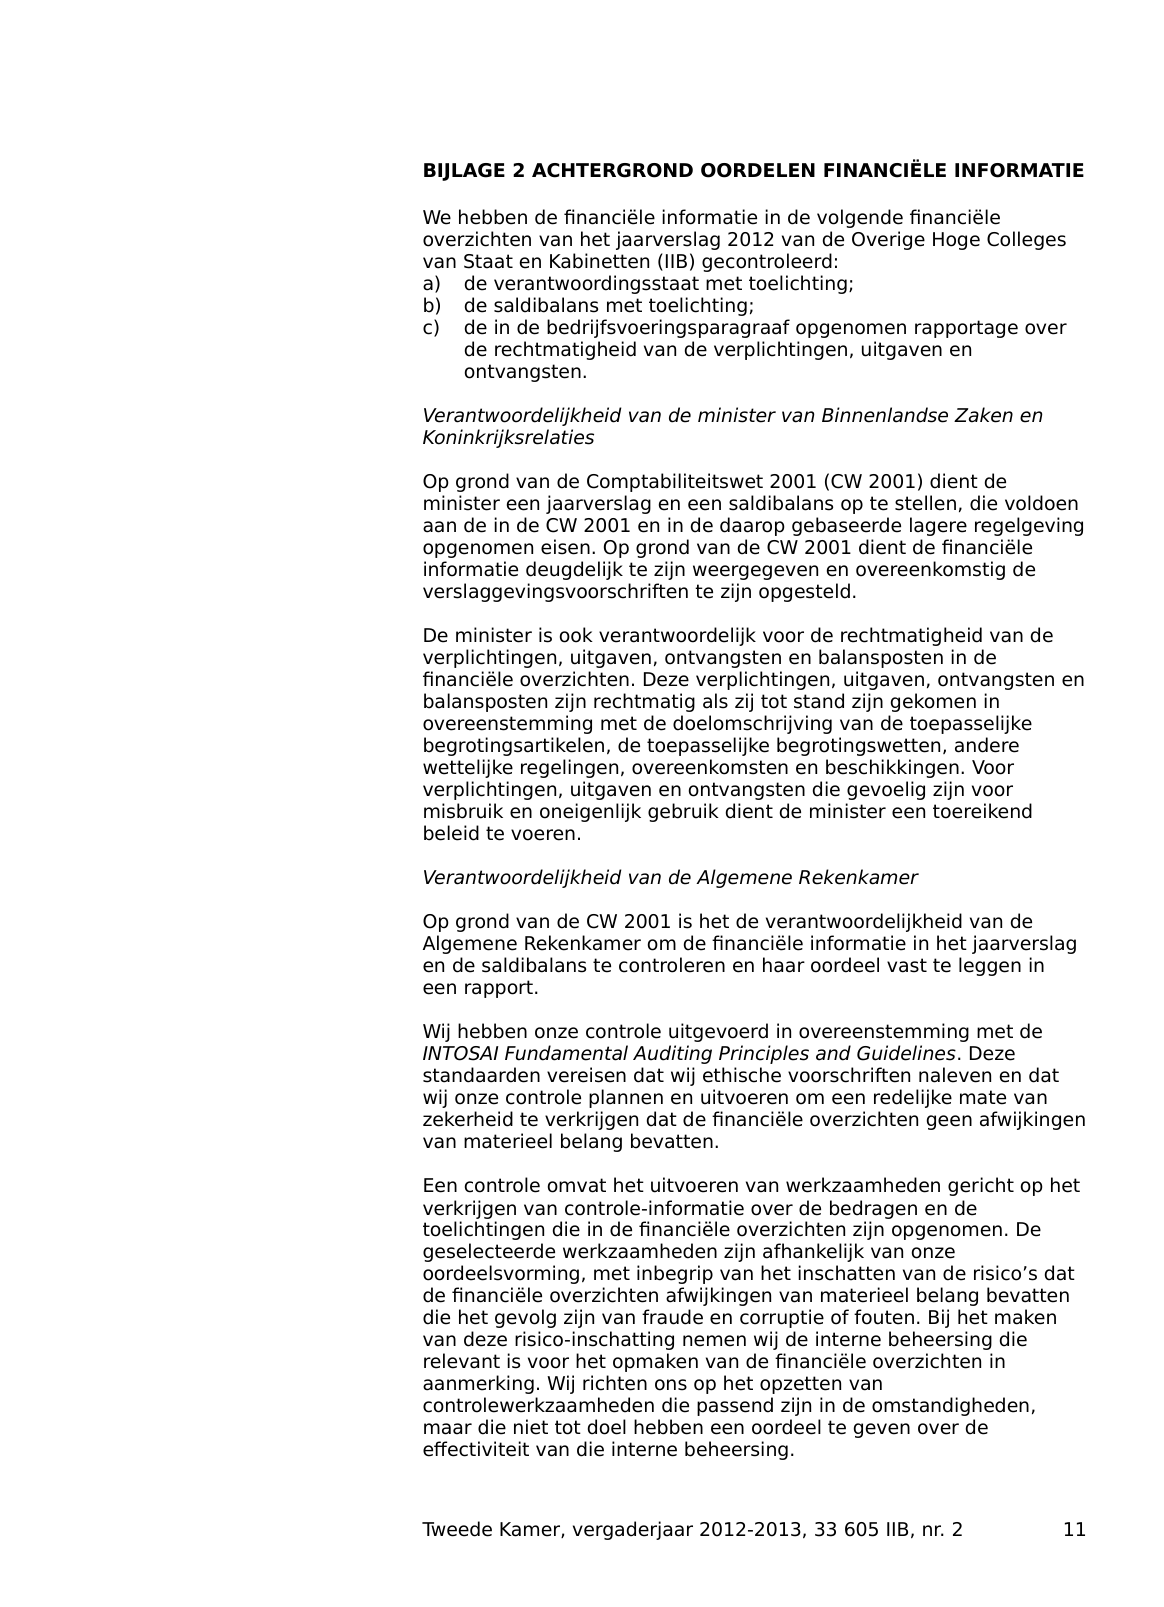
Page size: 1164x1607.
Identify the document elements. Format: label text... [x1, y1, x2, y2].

text c) de in de bedrijfsvoeringsparagraaf opgenomen rapportage over de rechtmatigheid van de verplichtingen, uitgaven en ontvangsten. [422, 317, 1087, 383]
text We hebben de financiële informatie in de volgende financiële overzichten van het jaarverslag 2012 van de Overige Hoge Colleges van Staat en Kabinetten (IIB) gecontroleerd: [422, 207, 1087, 273]
text b) de saldibalans met toelichting; [422, 295, 1087, 317]
subtitle BIJLAGE 2 ACHTERGROND OORDELEN FINANCIËLE INFORMATIE [422, 160, 1087, 182]
text Een controle omvat het uitvoeren van werkzaamheden gericht op het verkrijgen van controle-informatie over de bedragen en de toelichtingen die in de financiële overzichten zijn opgenomen. De geselecteerde werkzaamheden zijn afhankelijk van onze oordeelsvorming, met inbegrip van het inschatten van de risico’s dat de financiële overzichten afwijkingen van materieel belang bevatten die het gevolg zijn van fraude en corruptie of fouten. Bij het maken van deze risico-inschatting nemen wij de interne beheersing die relevant is voor het opmaken van de financiële overzichten in aanmerking. Wij richten ons op het opzetten van controlewerkzaamheden die passend zijn in de omstandigheden, maar die niet tot doel hebben een oordeel te geven over de effectiviteit van die interne beheersing. [422, 1175, 1087, 1461]
text Op grond van de CW 2001 is het de verantwoordelijkheid van de Algemene Rekenkamer om de financiële informatie in het jaarverslag en de saldibalans te controleren en haar oordeel vast te leggen in een rapport. [422, 911, 1087, 999]
text Op grond van de Comptabiliteitswet 2001 (CW 2001) dient de minister een jaarverslag en een saldibalans op te stellen, die voldoen aan de in de CW 2001 en in de daarop gebaseerde lagere regelgeving opgenomen eisen. Op grond van de CW 2001 dient de financiële informatie deugdelijk te zijn weergegeven en overeenkomstig de verslaggevingsvoorschriften te zijn opgesteld. [422, 471, 1087, 603]
text De minister is ook verantwoordelijk voor de rechtmatigheid van de verplichtingen, uitgaven, ontvangsten en balansposten in de financiële overzichten. Deze verplichtingen, uitgaven, ontvangsten en balansposten zijn rechtmatig als zij tot stand zijn gekomen in overeenstemming met de doelomschrijving van de toepasselijke begrotingsartikelen, de toepasselijke begrotingswetten, andere wettelijke regelingen, overeenkomsten en beschikkingen. Voor verplichtingen, uitgaven en ontvangsten die gevoelig zijn voor misbruik en oneigenlijk gebruik dient de minister een toereikend beleid te voeren. [422, 625, 1087, 845]
text a) de verantwoordingsstaat met toelichting; [422, 273, 1087, 295]
subtitle Verantwoordelijkheid van de minister van Binnenlandse Zaken en Koninkrijksrelaties [422, 405, 1087, 449]
text Wij hebben onze controle uitgevoerd in overeenstemming met de INTOSAI Fundamental Auditing Principles and Guidelines. Deze standaarden vereisen dat wij ethische voorschriften naleven en dat wij onze controle plannen en uitvoeren om een redelijke mate van zekerheid te verkrijgen dat de financiële overzichten geen afwijkingen van materieel belang bevatten. [422, 1021, 1087, 1153]
subtitle Verantwoordelijkheid van de Algemene Rekenkamer [422, 867, 1087, 889]
